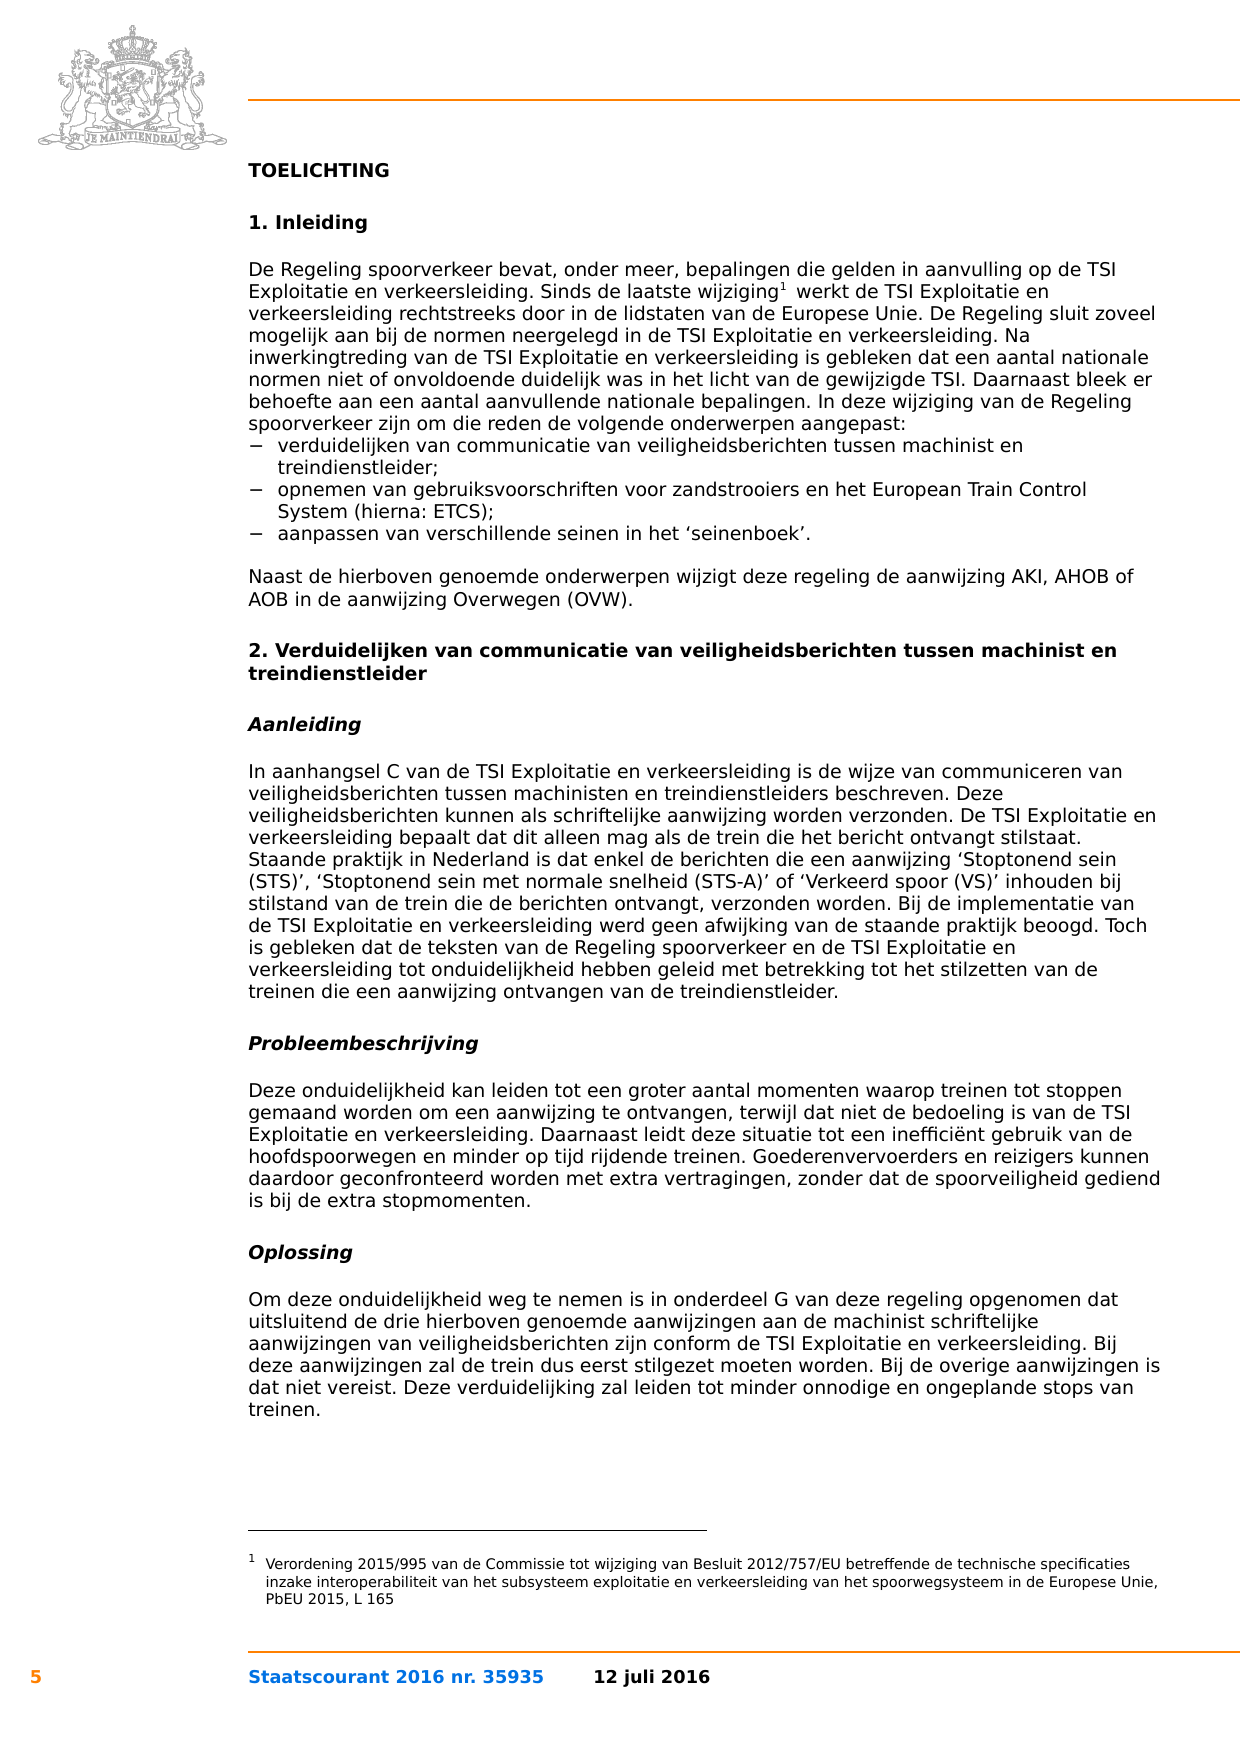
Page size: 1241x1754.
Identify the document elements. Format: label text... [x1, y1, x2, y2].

subtitle Oplossing [248, 1242, 1163, 1264]
subtitle Aanleiding [248, 714, 1163, 736]
subtitle 2. Verduidelijken van communicatie van veiligheidsberichten tussen machinist en treindienstleider [248, 640, 1163, 684]
subtitle 1. Inleiding [248, 212, 1163, 234]
text De Regeling spoorverkeer bevat, onder meer, bepalingen die gelden in aanvulling op de TSI Exploitatie en verkeersleiding. Sinds de laatste wijziging werkt de TSI Exploitatie en verkeersleiding rechtstreeks door in de lidstaten van de Europese Unie. De Regeling sluit zoveel mogelijk aan bij de normen neergelegd in de TSI Exploitatie en verkeersleiding. Na inwerkingtreding van de TSI Exploitatie en verkeersleiding is gebleken dat een aantal nationale normen niet of onvoldoende duidelijk was in het licht van de gewijzigde TSI. Daarnaast bleek er behoefte aan een aantal aanvullende nationale bepalingen. In deze wijziging van de Regeling spoorverkeer zijn om die reden de volgende onderwerpen aangepast: [248, 259, 1163, 435]
text In aanhangsel C van de TSI Exploitatie en verkeersleiding is de wijze van communiceren van veiligheidsberichten tussen machinisten en treindienstleiders beschreven. Deze veiligheidsberichten kunnen als schriftelijke aanwijzing worden verzonden. De TSI Exploitatie en verkeersleiding bepaalt dat dit alleen mag als de trein die het bericht ontvangt stilstaat. Staande praktijk in Nederland is dat enkel de berichten die een aanwijzing ‘Stoptonend sein (STS)’, ‘Stoptonend sein met normale snelheid (STS-A)’ of ‘Verkeerd spoor (VS)’ inhouden bij stilstand van de trein die de berichten ontvangt, verzonden worden. Bij de implementatie van de TSI Exploitatie en verkeersleiding werd geen afwijking van de staande praktijk beoogd. Toch is gebleken dat de teksten van de Regeling spoorverkeer en de TSI Exploitatie en verkeersleiding tot onduidelijkheid hebben geleid met betrekking tot het stilzetten van de treinen die een aanwijzing ontvangen van de treindienstleider. [248, 761, 1163, 1003]
subtitle Probleembeschrijving [248, 1033, 1163, 1055]
text Deze onduidelijkheid kan leiden tot een groter aantal momenten waarop treinen tot stoppen gemaand worden om een aanwijzing te ontvangen, terwijl dat niet de bedoeling is van de TSI Exploitatie en verkeersleiding. Daarnaast leidt deze situatie tot een inefficiënt gebruik van de hoofdspoorwegen en minder op tijd rijdende treinen. Goederenvervoerders en reizigers kunnen daardoor geconfronteerd worden met extra vertragingen, zonder dat de spoorveiligheid gediend is bij de extra stopmomenten. [248, 1080, 1163, 1212]
text Om deze onduidelijkheid weg te nemen is in onderdeel G van deze regeling opgenomen dat uitsluitend de drie hierboven genoemde aanwijzingen aan de machinist schriftelijke aanwijzingen van veiligheidsberichten zijn conform de TSI Exploitatie en verkeersleiding. Bij deze aanwijzingen zal de trein dus eerst stilgezet moeten worden. Bij de overige aanwijzingen is dat niet vereist. Deze verduidelijking zal leiden tot minder onnodige en ongeplande stops van treinen. [248, 1289, 1163, 1421]
text − verduidelijken van communicatie van veiligheidsberichten tussen machinist en treindienstleider; [248, 435, 1163, 479]
text − aanpassen van verschillende seinen in het ‘seinenboek’. [248, 523, 1163, 544]
text − opnemen van gebruiksvoorschriften voor zandstrooiers en het European Train Control System (hierna: ETCS); [248, 479, 1163, 523]
picture [38, 25, 227, 150]
text Verordening 2015/995 van de Commissie tot wijziging van Besluit 2012/757/EU betreffende de technische specificaties inzake interoperabiliteit van het subsysteem exploitatie en verkeersleiding van het spoorwegsysteem in de Europese Unie, PbEU 2015, L 165 [248, 1552, 1163, 1608]
subtitle TOELICHTING [248, 160, 1163, 182]
text Naast de hierboven genoemde onderwerpen wijzigt deze regeling de aanwijzing AKI, AHOB of AOB in de aanwijzing Overwegen (OVW). [248, 566, 1163, 610]
